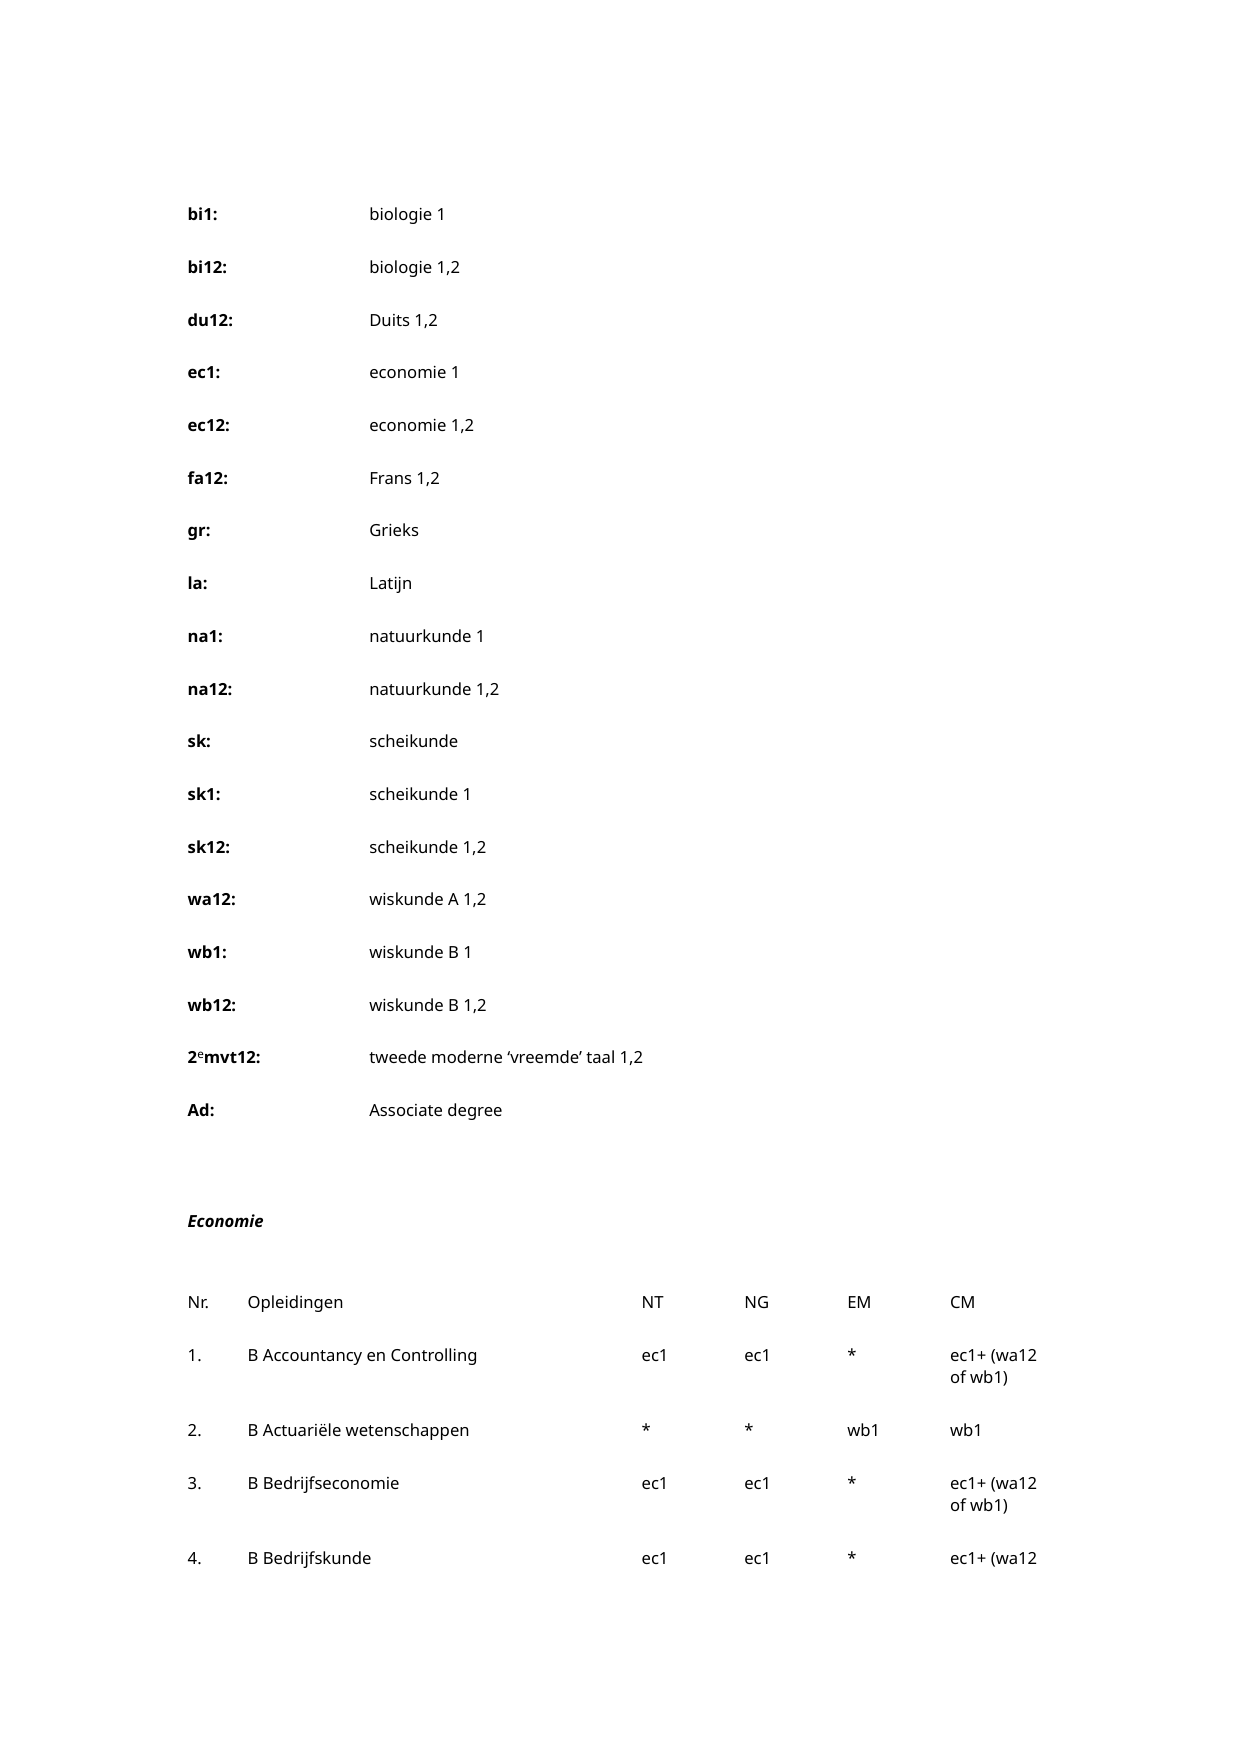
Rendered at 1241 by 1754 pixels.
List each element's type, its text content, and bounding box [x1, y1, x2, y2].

table_cell biologie 1 [369, 203, 1053, 255]
table_cell wb1 [847, 1419, 950, 1471]
table_cell * [847, 1343, 950, 1419]
table_cell Frans 1,2 [369, 466, 1053, 519]
table_cell wiskunde A 1,2 [369, 888, 1053, 941]
table_cell * [744, 1419, 847, 1471]
table_cell gr: [188, 519, 369, 572]
table_cell wb1 [950, 1419, 1053, 1471]
table_cell 4. [188, 1547, 247, 1599]
table_header Opleidingen [248, 1291, 641, 1343]
table_cell B Accountancy en Controlling [248, 1343, 641, 1419]
table_cell 1. [188, 1343, 247, 1419]
table_cell ec1+ (wa12 of wb1) [950, 1471, 1053, 1547]
table_cell 2emvt12: [188, 1046, 369, 1099]
table_cell sk: [188, 730, 369, 782]
table_cell wb12: [188, 993, 369, 1046]
table_cell wiskunde B 1 [369, 941, 1053, 993]
table_cell B Bedrijfseconomie [248, 1471, 641, 1547]
table_cell scheikunde 1 [369, 783, 1053, 835]
table_cell ec1 [744, 1471, 847, 1547]
table_cell Grieks [369, 519, 1053, 572]
table_cell fa12: [188, 466, 369, 519]
table_cell biologie 1,2 [369, 255, 1053, 308]
table_cell natuurkunde 1 [369, 624, 1053, 677]
table_cell ec1 [641, 1471, 744, 1547]
table_header Nr. [188, 1291, 247, 1343]
table_cell * [847, 1547, 950, 1599]
table_cell B Actuariële wetenschappen [248, 1419, 641, 1471]
table_cell sk12: [188, 835, 369, 888]
table_cell ec1 [744, 1547, 847, 1599]
table_cell ec1 [641, 1547, 744, 1599]
table_cell la: [188, 572, 369, 624]
table_cell [369, 150, 1053, 203]
table_cell tweede moderne ‘vreemde’ taal 1,2 [369, 1046, 1053, 1099]
table_cell na1: [188, 624, 369, 677]
table_cell Latijn [369, 572, 1053, 624]
table_cell wiskunde B 1,2 [369, 993, 1053, 1046]
table_cell B Bedrijfskunde [248, 1547, 641, 1599]
table_cell bi1: [188, 203, 369, 255]
table_cell Ad: [188, 1099, 369, 1151]
table_cell ec1+ (wa12 [950, 1547, 1053, 1599]
table_header CM [950, 1291, 1053, 1343]
table_cell 3. [188, 1471, 247, 1547]
table_cell scheikunde [369, 730, 1053, 782]
table_cell natuurkunde 1,2 [369, 677, 1053, 730]
table_header EM [847, 1291, 950, 1343]
text Economie [187, 1210, 1053, 1233]
table_header NG [744, 1291, 847, 1343]
table_cell ec12: [188, 414, 369, 466]
table_header NT [641, 1291, 744, 1343]
table_cell sk1: [188, 783, 369, 835]
table_cell wb1: [188, 941, 369, 993]
table_cell economie 1 [369, 361, 1053, 413]
table_cell scheikunde 1,2 [369, 835, 1053, 888]
table_cell * [847, 1471, 950, 1547]
table_cell ec1+ (wa12 of wb1) [950, 1343, 1053, 1419]
table_cell Duits 1,2 [369, 308, 1053, 361]
table_cell ec1 [744, 1343, 847, 1419]
table_cell ec1: [188, 361, 369, 413]
table_cell Associate degree [369, 1099, 1053, 1151]
table_cell * [641, 1419, 744, 1471]
table_cell economie 1,2 [369, 414, 1053, 466]
table_cell bi12: [188, 255, 369, 308]
table_cell [188, 150, 369, 203]
table_cell wa12: [188, 888, 369, 941]
table_cell na12: [188, 677, 369, 730]
table_cell du12: [188, 308, 369, 361]
table_cell ec1 [641, 1343, 744, 1419]
table_cell 2. [188, 1419, 247, 1471]
